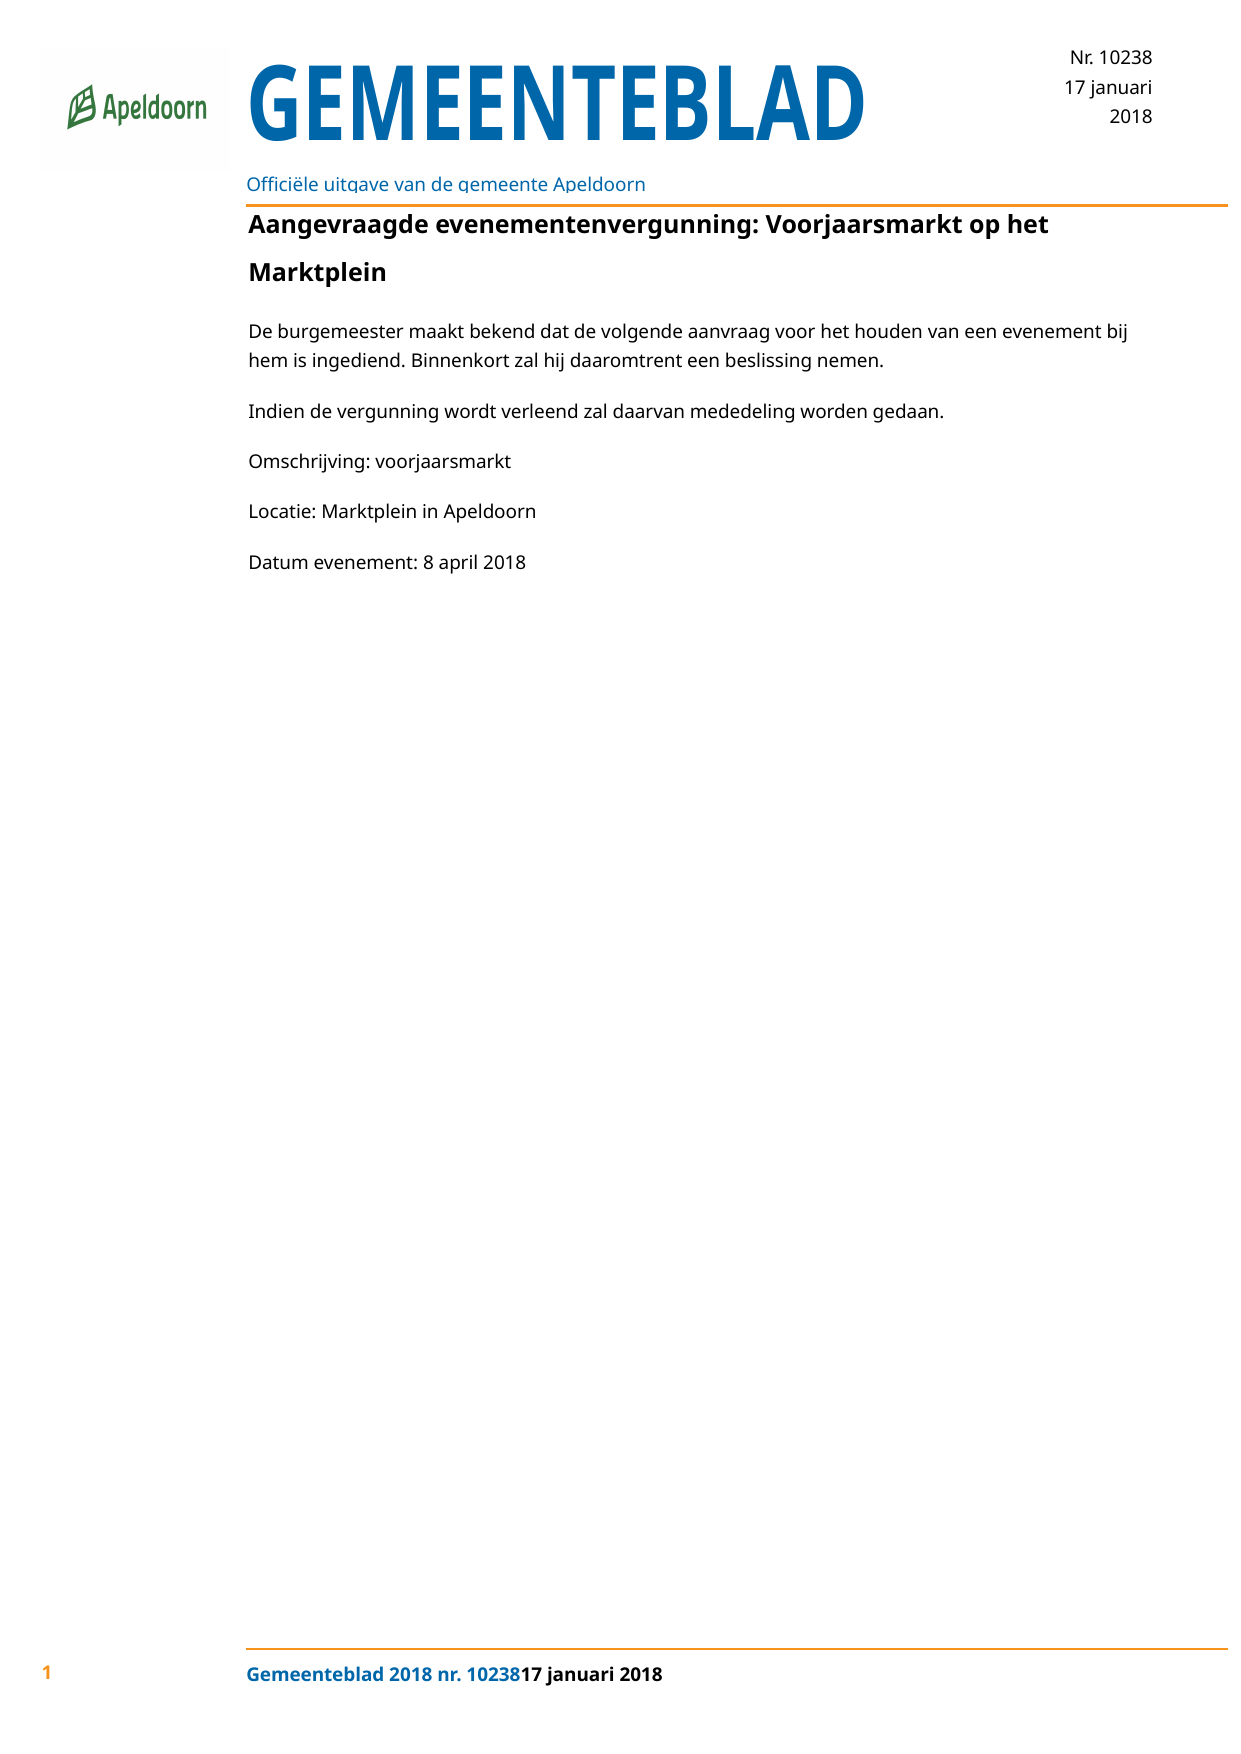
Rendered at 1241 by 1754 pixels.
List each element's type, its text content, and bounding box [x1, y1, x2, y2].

text Indien de vergunning wordt verleend zal daarvan mededeling worden gedaan. [248, 398, 1152, 424]
text Aangevraagde evenementenvergunning: Voorjaarsmarkt op het Marktplein [248, 207, 1152, 288]
picture [41, 47, 231, 172]
text Omschrijving: voorjaarsmarkt [248, 448, 1152, 474]
text Locatie: Marktplein in Apeldoorn [248, 499, 1152, 524]
text Datum evenement: 8 april 2018 [248, 549, 1152, 575]
text De burgemeester maakt bekend dat de volgende aanvraag voor het houden van een evenement bij hem is ingediend. Binnenkort zal hij daaromtrent een beslissing nemen. [248, 318, 1152, 373]
